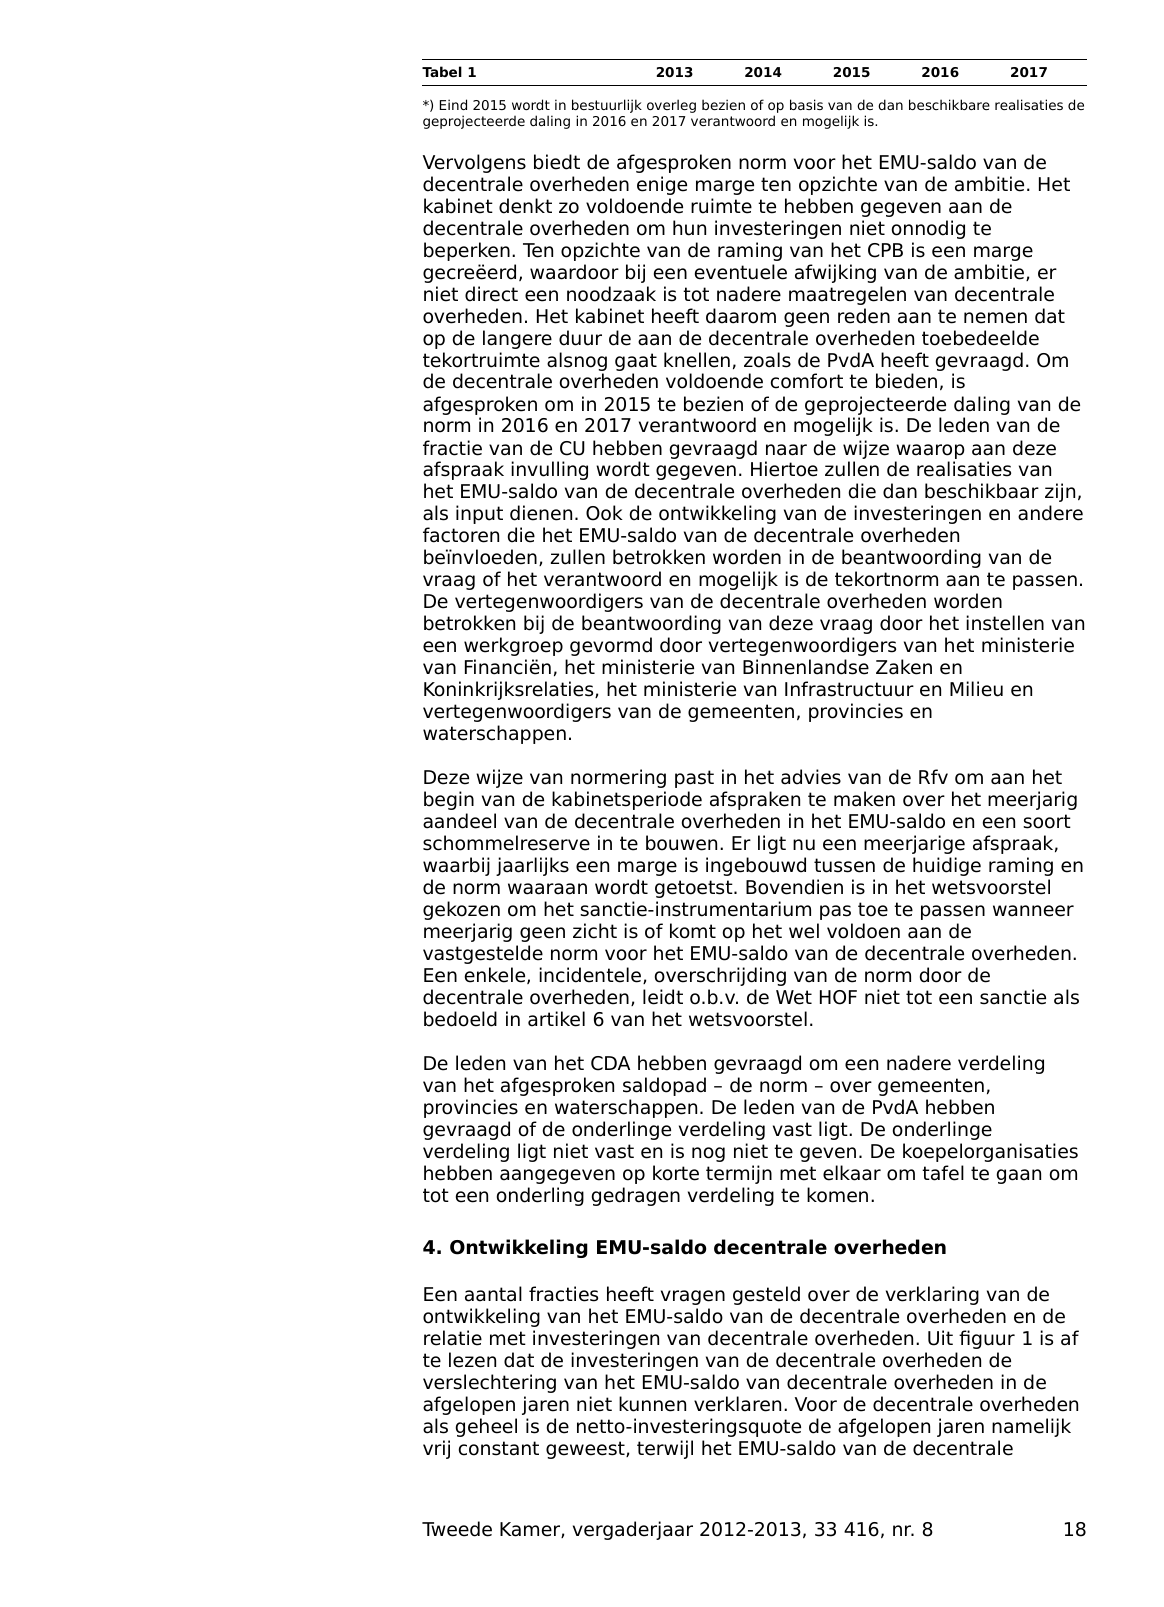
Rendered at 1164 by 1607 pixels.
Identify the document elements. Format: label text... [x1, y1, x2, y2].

table_cell *) Eind 2015 wordt in bestuurlijk overleg bezien of op basis van de dan beschikbare realisaties de geprojecteerde daling in 2016 en 2017 verantwoord en mogelijk is. [422, 86, 1087, 129]
table_header 2017 [1004, 60, 1087, 85]
table_header Tabel 1 [422, 60, 649, 85]
text Deze wijze van normering past in het advies van de Rfv om aan het begin van de kabinetsperiode afspraken te maken over het meerjarig aandeel van de decentrale overheden in het EMU-saldo en een soort schommelreserve in te bouwen. Er ligt nu een meerjarige afspraak, waarbij jaarlijks een marge is ingebouwd tussen de huidige raming en de norm waaraan wordt getoetst. Bovendien is in het wetsvoorstel gekozen om het sanctie-instrumentarium pas toe te passen wanneer meerjarig geen zicht is of komt op het wel voldoen aan de vastgestelde norm voor het EMU-saldo van de decentrale overheden. Een enkele, incidentele, overschrijding van de norm door de decentrale overheden, leidt o.b.v. de Wet HOF niet tot een sanctie als bedoeld in artikel 6 van het wetsvoorstel. [422, 767, 1087, 1031]
subtitle 4. Ontwikkeling EMU-saldo decentrale overheden [422, 1237, 1087, 1259]
table_header 2016 [915, 60, 1004, 85]
table_header 2013 [650, 60, 738, 85]
table_header 2015 [827, 60, 915, 85]
text De leden van het CDA hebben gevraagd om een nadere verdeling van het afgesproken saldopad – de norm – over gemeenten, provincies en waterschappen. De leden van de PvdA hebben gevraagd of de onderlinge verdeling vast ligt. De onderlinge verdeling ligt niet vast en is nog niet te geven. De koepelorganisaties hebben aangegeven op korte termijn met elkaar om tafel te gaan om tot een onderling gedragen verdeling te komen. [422, 1053, 1087, 1207]
text Een aantal fracties heeft vragen gesteld over de verklaring van de ontwikkeling van het EMU-saldo van de decentrale overheden en de relatie met investeringen van decentrale overheden. Uit figuur 1 is af te lezen dat de investeringen van de decentrale overheden de verslechtering van het EMU-saldo van decentrale overheden in de afgelopen jaren niet kunnen verklaren. Voor de decentrale overheden als geheel is de netto-investeringsquote de afgelopen jaren namelijk vrij constant geweest, terwijl het EMU-saldo van de decentrale [422, 1284, 1087, 1460]
table_header 2014 [738, 60, 827, 85]
text Vervolgens biedt de afgesproken norm voor het EMU-saldo van de decentrale overheden enige marge ten opzichte van de ambitie. Het kabinet denkt zo voldoende ruimte te hebben gegeven aan de decentrale overheden om hun investeringen niet onnodig te beperken. Ten opzichte van de raming van het CPB is een marge gecreëerd, waardoor bij een eventuele afwijking van de ambitie, er niet direct een noodzaak is tot nadere maatregelen van decentrale overheden. Het kabinet heeft daarom geen reden aan te nemen dat op de langere duur de aan de decentrale overheden toebedeelde tekortruimte alsnog gaat knellen, zoals de PvdA heeft gevraagd. Om de decentrale overheden voldoende comfort te bieden, is afgesproken om in 2015 te bezien of de geprojecteerde daling van de norm in 2016 en 2017 verantwoord en mogelijk is. De leden van de fractie van de CU hebben gevraagd naar de wijze waarop aan deze afspraak invulling wordt gegeven. Hiertoe zullen de realisaties van het EMU-saldo van de decentrale overheden die dan beschikbaar zijn, als input dienen. Ook de ontwikkeling van de investeringen en andere factoren die het EMU-saldo van de decentrale overheden beïnvloeden, zullen betrokken worden in de beantwoording van de vraag of het verantwoord en mogelijk is de tekortnorm aan te passen. De vertegenwoordigers van de decentrale overheden worden betrokken bij de beantwoording van deze vraag door het instellen van een werkgroep gevormd door vertegenwoordigers van het ministerie van Financiën, het ministerie van Binnenlandse Zaken en Koninkrijksrelaties, het ministerie van Infrastructuur en Milieu en vertegenwoordigers van de gemeenten, provincies en waterschappen. [422, 152, 1087, 745]
